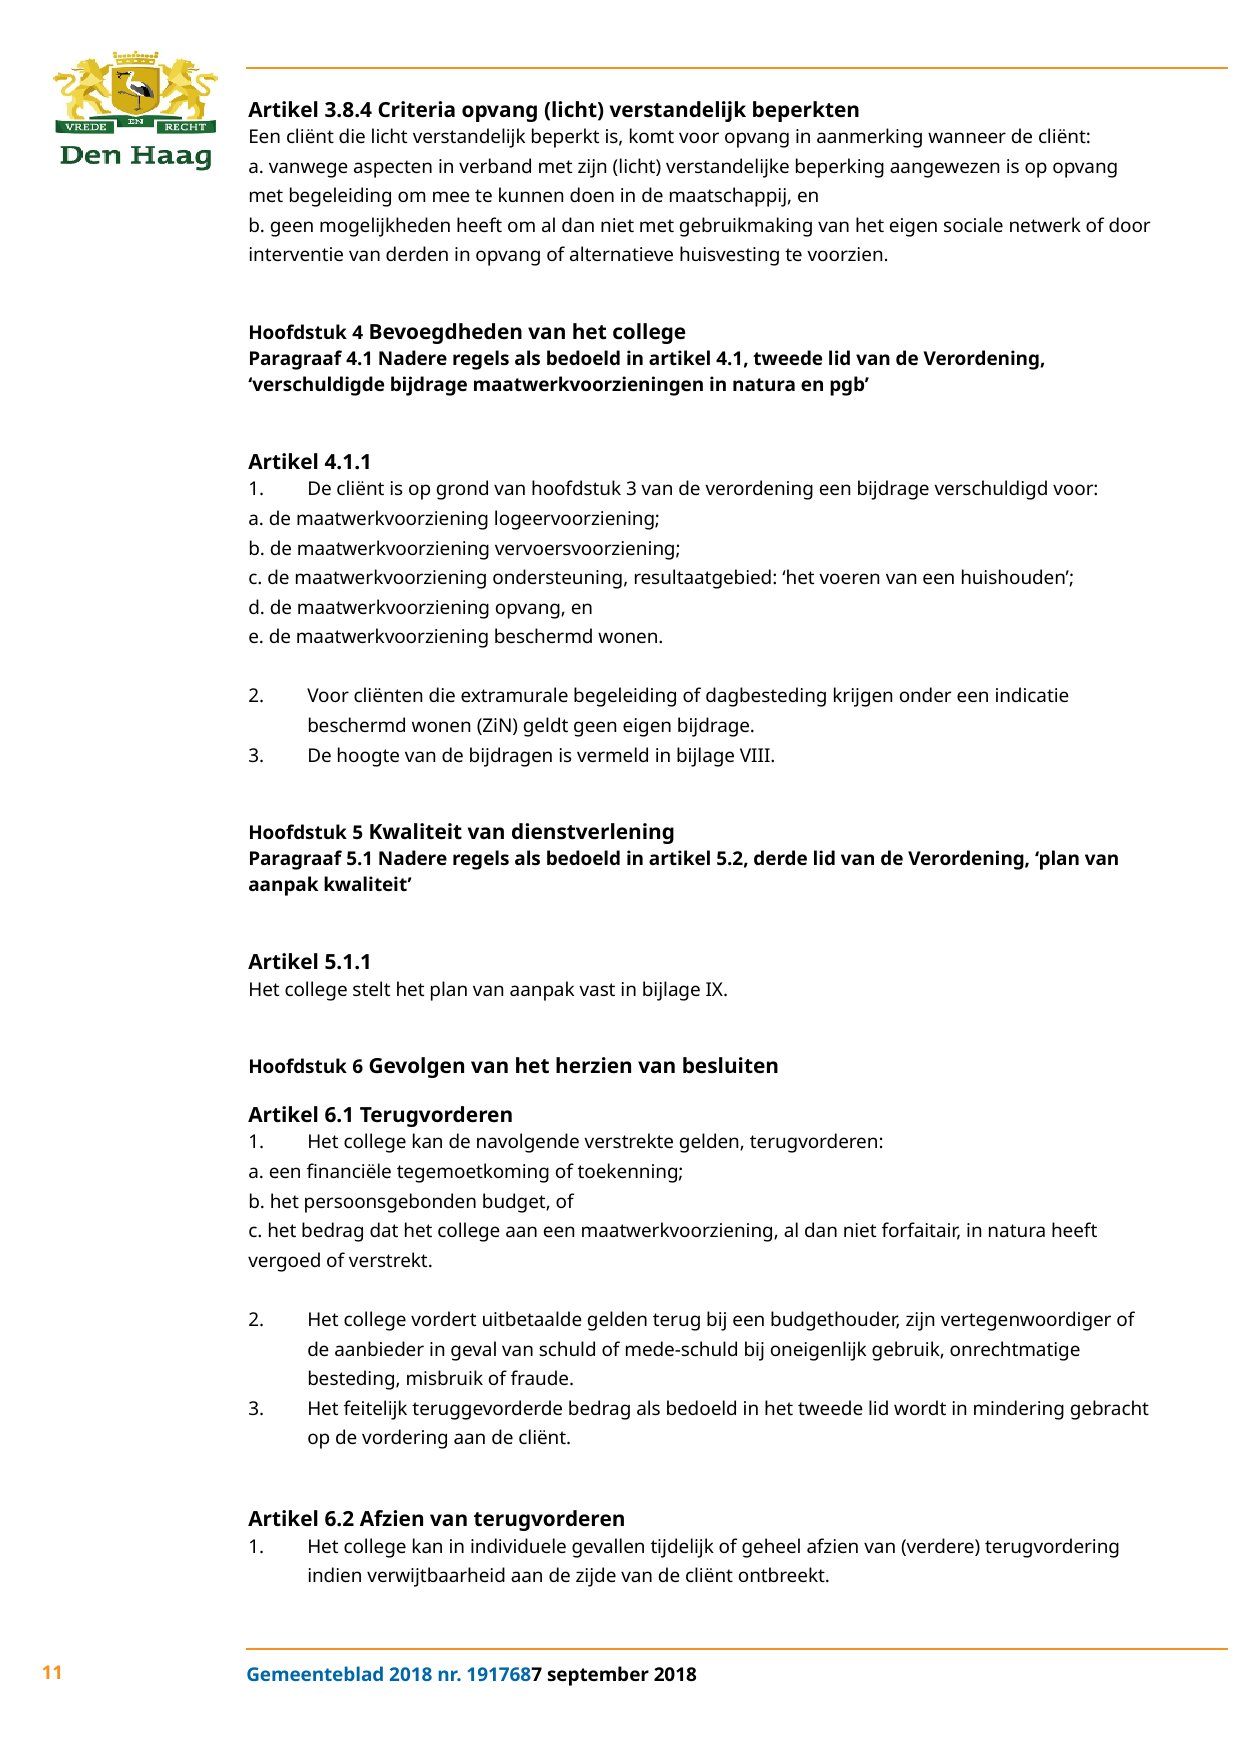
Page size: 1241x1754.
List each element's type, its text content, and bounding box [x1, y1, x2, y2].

text b. geen mogelijkheden heeft om al dan niet met gebruikmaking van het eigen sociale netwerk of door interventie van derden in opvang of alternatieve huisvesting te voorzien. [248, 212, 1152, 267]
text Artikel 4.1.1 [248, 447, 1152, 476]
text c. het bedrag dat het college aan een maatwerkvoorziening, al dan niet forfaitair, in natura heeft vergoed of verstrekt. [248, 1217, 1152, 1273]
text a. een financiële tegemoetkoming of toekenning; [248, 1158, 1152, 1184]
text Artikel 6.2 Afzien van terugvorderen [248, 1504, 1152, 1533]
text Hoofdstuk 5 Kwaliteit van dienstverlening [248, 817, 1152, 845]
list Het feitelijk teruggevorderde bedrag als bedoeld in het tweede lid wordt in mindering gebracht op de vordering aan de cliënt. [248, 1395, 1152, 1450]
text Het college stelt het plan van aanpak vast in bijlage IX. [248, 976, 1152, 1001]
text e. de maatwerkvoorziening beschermd wonen. [248, 623, 1152, 649]
list De hoogte van de bijdragen is vermeld in bijlage VIII. [248, 742, 1152, 767]
list Het college kan in individuele gevallen tijdelijk of geheel afzien van (verdere) terugvordering indien verwijtbaarheid aan de zijde van de cliënt ontbreekt. [248, 1533, 1152, 1588]
list De cliënt is op grond van hoofdstuk 3 van de verordening een bijdrage verschuldigd voor: [248, 476, 1152, 501]
text Artikel 5.1.1 [248, 947, 1152, 976]
text Artikel 3.8.4 Criteria opvang (licht) verstandelijk beperkten [248, 95, 1152, 123]
text b. de maatwerkvoorziening vervoersvoorziening; [248, 535, 1152, 560]
list Het college vordert uitbetaalde gelden terug bij een budgethouder, zijn vertegenwoordiger of de aanbieder in geval van schuld of mede-schuld bij oneigenlijk gebruik, onrechtmatige besteding, misbruik of fraude. [248, 1306, 1152, 1391]
text d. de maatwerkvoorziening opvang, en [248, 594, 1152, 619]
picture [41, 47, 231, 172]
text a. de maatwerkvoorziening logeervoorziening; [248, 505, 1152, 531]
text Paragraaf 4.1 Nadere regels als bedoeld in artikel 4.1, tweede lid van de Verordening, ‘verschuldigde bijdrage maatwerkvoorzieningen in natura en pgb’ [248, 345, 1152, 397]
text Artikel 6.1 Terugvorderen [248, 1100, 1152, 1129]
text Paragraaf 5.1 Nadere regels als bedoeld in artikel 5.2, derde lid van de Verordening, ‘plan van aanpak kwaliteit’ [248, 845, 1152, 897]
list Voor cliënten die extramurale begeleiding of dagbesteding krijgen onder een indicatie beschermd wonen (ZiN) geldt geen eigen bijdrage. [248, 683, 1152, 738]
text b. het persoonsgebonden budget, of [248, 1188, 1152, 1213]
text Hoofdstuk 6 Gevolgen van het herzien van besluiten [248, 1051, 1152, 1079]
list Het college kan de navolgende verstrekte gelden, terugvorderen: [248, 1129, 1152, 1154]
text a. vanwege aspecten in verband met zijn (licht) verstandelijke beperking aangewezen is op opvang met begeleiding om mee te kunnen doen in de maatschappij, en [248, 153, 1152, 208]
text Een cliënt die licht verstandelijk beperkt is, komt voor opvang in aanmerking wanneer de cliënt: [248, 123, 1152, 149]
text Hoofdstuk 4 Bevoegdheden van het college [248, 317, 1152, 345]
text c. de maatwerkvoorziening ondersteuning, resultaatgebied: ‘het voeren van een huishouden’; [248, 564, 1152, 590]
